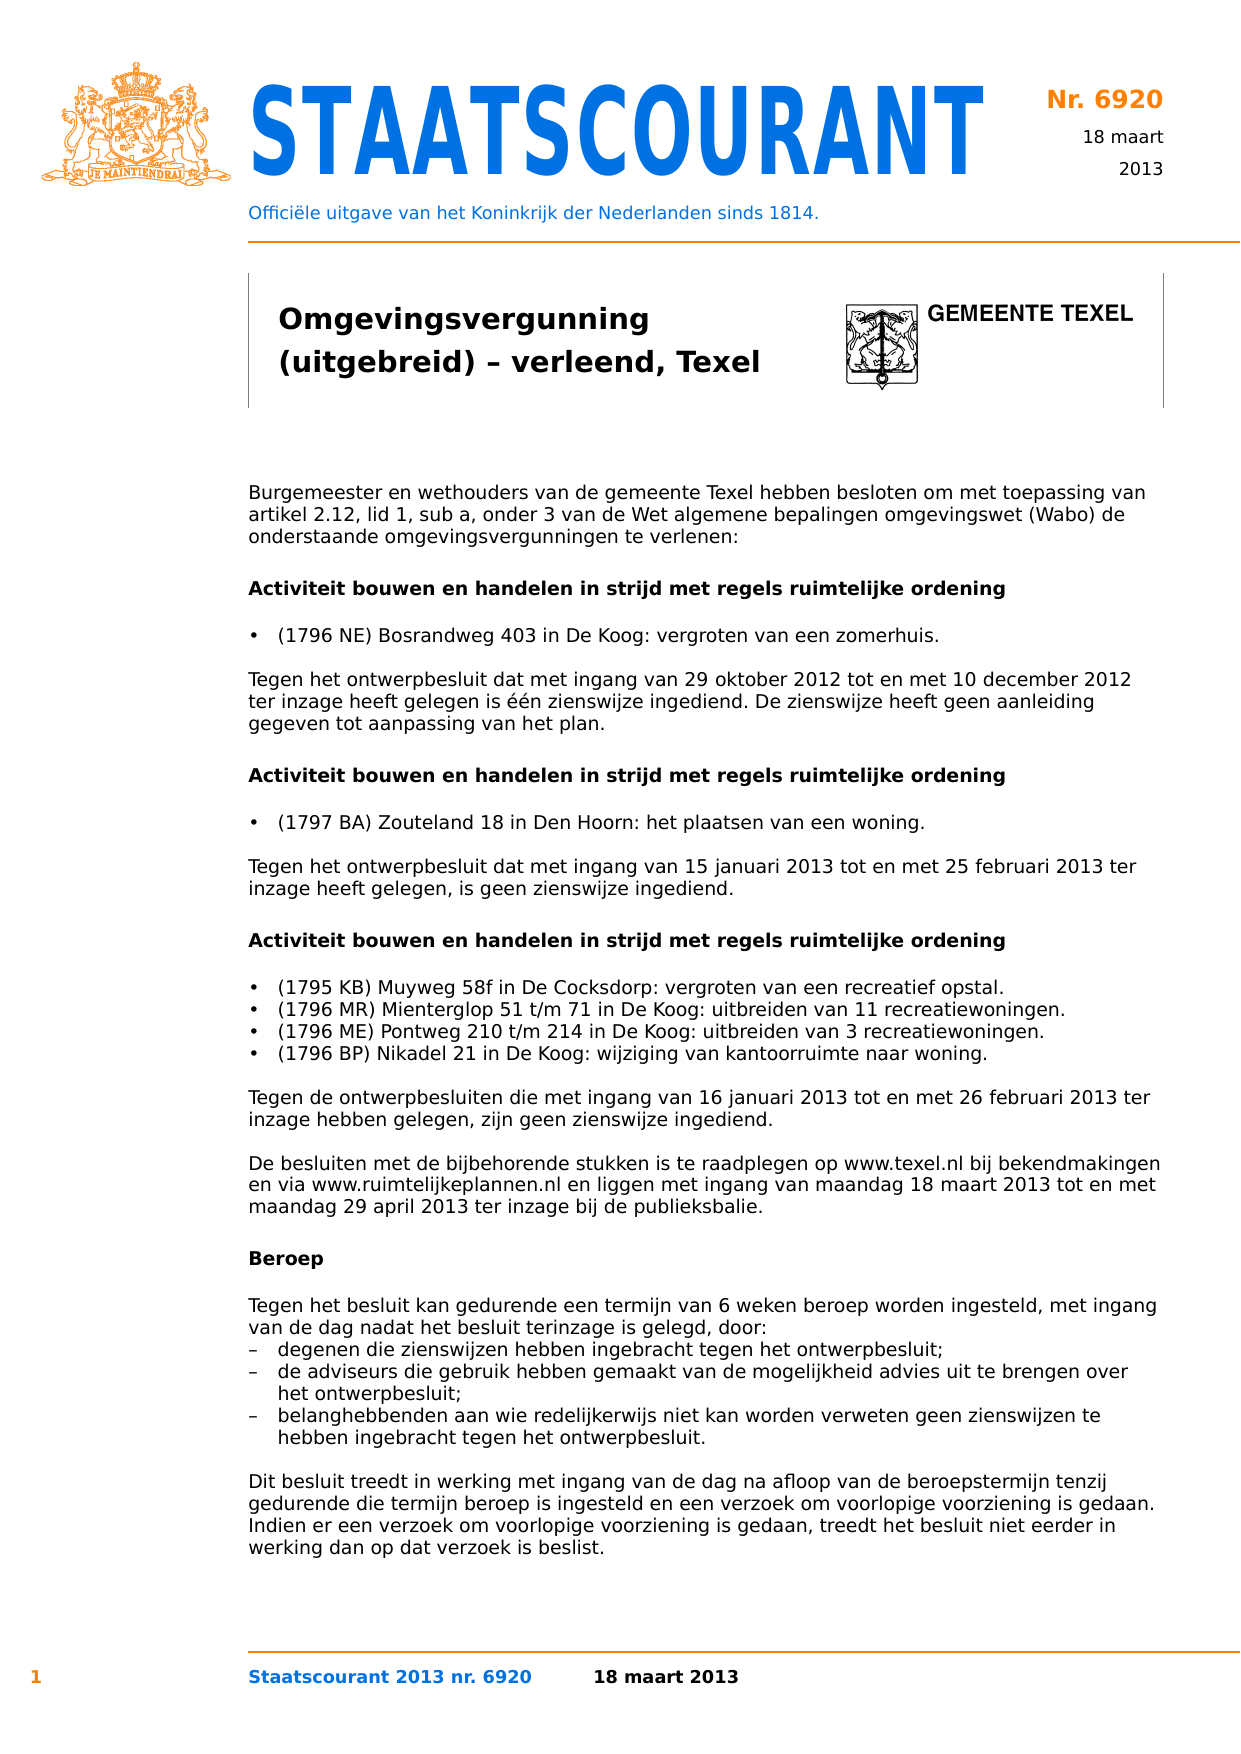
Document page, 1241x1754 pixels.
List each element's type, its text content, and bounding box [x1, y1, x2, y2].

subtitle Activiteit bouwen en handelen in strijd met regels ruimtelijke ordening [248, 765, 1163, 787]
text Dit besluit treedt in werking met ingang van de dag na afloop van de beroepstermijn tenzij gedurende die termijn beroep is ingesteld en een verzoek om voorlopige voorziening is gedaan. Indien er een verzoek om voorlopige voorziening is gedaan, treedt het besluit niet eerder in werking dan op dat verzoek is beslist. [248, 1471, 1163, 1559]
picture [41, 62, 231, 186]
text Tegen het ontwerpbesluit dat met ingang van 15 januari 2013 tot en met 25 februari 2013 ter inzage heeft gelegen, is geen zienswijze ingediend. [248, 856, 1163, 900]
text • (1795 KB) Muyweg 58f in De Cocksdorp: vergroten van een recreatief opstal. [248, 977, 1163, 999]
table_cell 2013 [998, 153, 1240, 203]
picture [844, 302, 1134, 391]
table_header Nr. 6920 [998, 62, 1240, 121]
table_header [25, 62, 248, 241]
text Burgemeester en wethouders van de gemeente Texel hebben besloten om met toepassing van artikel 2.12, lid 1, sub a, onder 3 van de Wet algemene bepalingen omgevingswet (Wabo) de onderstaande omgevingsvergunningen te verlenen: [248, 482, 1163, 548]
text Tegen het ontwerpbesluit dat met ingang van 29 oktober 2012 tot en met 10 december 2012 ter inzage heeft gelegen is één zienswijze ingediend. De zienswijze heeft geen aanleiding gegeven tot aanpassing van het plan. [248, 669, 1163, 735]
text • (1796 ME) Pontweg 210 t/m 214 in De Koog: uitbreiden van 3 recreatiewoningen. [248, 1021, 1163, 1043]
subtitle Beroep [248, 1248, 1163, 1270]
subtitle Omgevingsvergunning (uitgebreid) – verleend, Texel [249, 273, 1163, 408]
text • (1796 MR) Mienterglop 51 t/m 71 in De Koog: uitbreiden van 11 recreatiewoningen. [248, 999, 1163, 1021]
table_cell 18 maart [998, 121, 1240, 153]
text • (1796 NE) Bosrandweg 403 in De Koog: vergroten van een zomerhuis. [248, 625, 1163, 647]
text – degenen die zienswijzen hebben ingebracht tegen het ontwerpbesluit; [248, 1339, 1163, 1361]
table_header STAATSCOURANT [248, 62, 998, 203]
text Tegen de ontwerpbesluiten die met ingang van 16 januari 2013 tot en met 26 februari 2013 ter inzage hebben gelegen, zijn geen zienswijze ingediend. [248, 1087, 1163, 1131]
text – de adviseurs die gebruik hebben gemaakt van de mogelijkheid advies uit te brengen over het ontwerpbesluit; [248, 1361, 1163, 1405]
table_cell Officiële uitgave van het Koninkrijk der Nederlanden sinds 1814. [248, 203, 1240, 241]
subtitle Activiteit bouwen en handelen in strijd met regels ruimtelijke ordening [248, 930, 1163, 952]
text • (1796 BP) Nikadel 21 in De Koog: wijziging van kantoorruimte naar woning. [248, 1043, 1163, 1065]
text – belanghebbenden aan wie redelijkerwijs niet kan worden verweten geen zienswijzen te hebben ingebracht tegen het ontwerpbesluit. [248, 1405, 1163, 1449]
text De besluiten met de bijbehorende stukken is te raadplegen op www.texel.nl bij bekendmakingen en via www.ruimtelijkeplannen.nl en liggen met ingang van maandag 18 maart 2013 tot en met maandag 29 april 2013 ter inzage bij de publieksbalie. [248, 1152, 1163, 1218]
text Tegen het besluit kan gedurende een termijn van 6 weken beroep worden ingesteld, met ingang van de dag nadat het besluit terinzage is gelegd, door: [248, 1295, 1163, 1339]
text • (1797 BA) Zouteland 18 in Den Hoorn: het plaatsen van een woning. [248, 812, 1163, 834]
subtitle Activiteit bouwen en handelen in strijd met regels ruimtelijke ordening [248, 578, 1163, 600]
